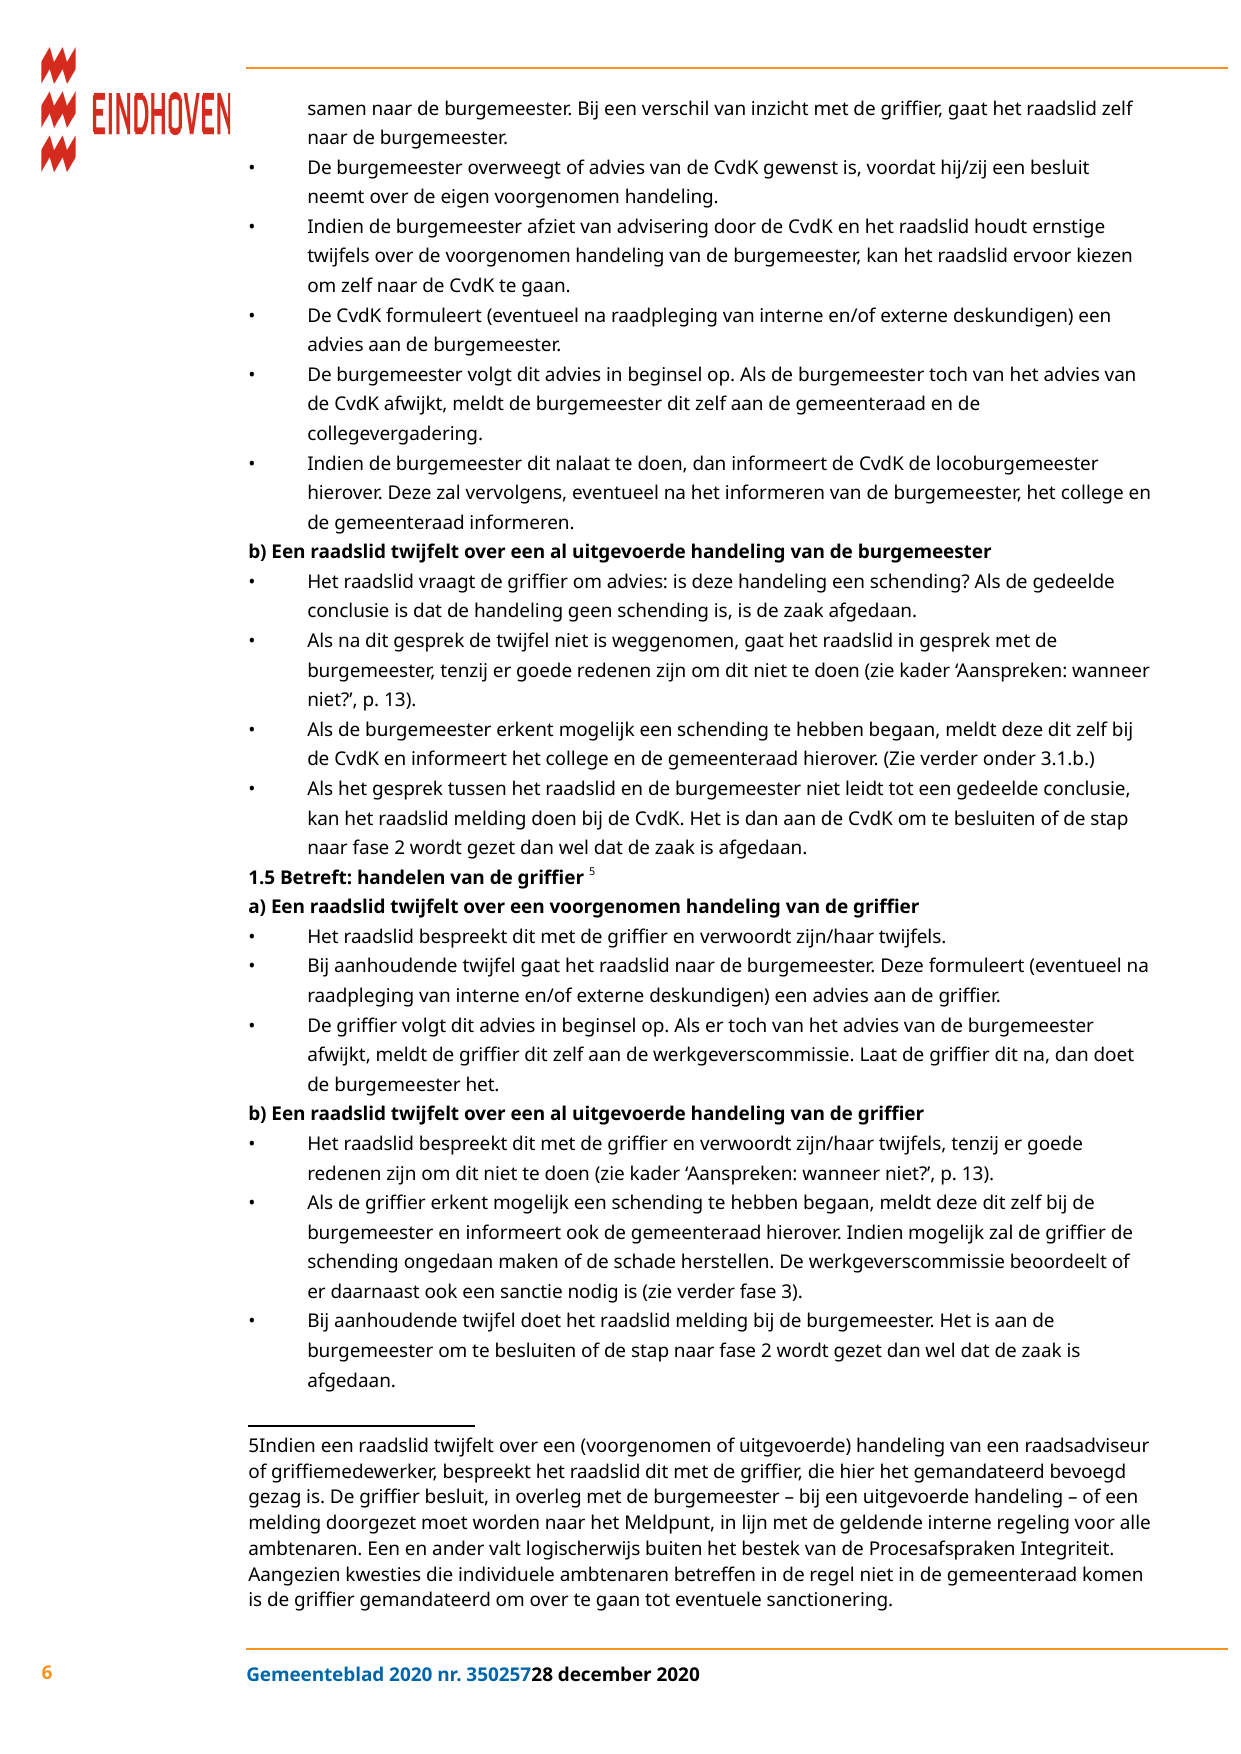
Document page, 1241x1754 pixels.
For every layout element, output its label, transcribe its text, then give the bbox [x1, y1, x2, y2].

list Bij aanhoudende twijfel gaat het raadslid naar de burgemeester. Deze formuleert (eventueel na raadpleging van interne en/of externe deskundigen) een advies aan de griffier. [248, 953, 1152, 1008]
list De burgemeester overweegt of advies van de CvdK gewenst is, voordat hij/zij een besluit neemt over de eigen voorgenomen handeling. [248, 154, 1152, 209]
list Bij aanhoudende twijfel doet het raadslid melding bij de burgemeester. Het is aan de burgemeester om te besluiten of de stap naar fase 2 wordt gezet dan wel dat de zaak is afgedaan. [248, 1308, 1152, 1393]
list De burgemeester volgt dit advies in beginsel op. Als de burgemeester toch van het advies van de CvdK afwijkt, meldt de burgemeester dit zelf aan de gemeenteraad en de collegevergadering. [248, 361, 1152, 446]
picture [41, 47, 231, 172]
list Indien de burgemeester afziet van advisering door de CvdK en het raadslid houdt ernstige twijfels over de voorgenomen handeling van de burgemeester, kan het raadslid ervoor kiezen om zelf naar de CvdK te gaan. [248, 213, 1152, 298]
list Als het gesprek tussen het raadslid en de burgemeester niet leidt tot een gedeelde conclusie, kan het raadslid melding doen bij de CvdK. Het is dan aan de CvdK om te besluiten of de stap naar fase 2 wordt gezet dan wel dat de zaak is afgedaan. [248, 775, 1152, 860]
list Indien de burgemeester dit nalaat te doen, dan informeert de CvdK de locoburgemeester hierover. Deze zal vervolgens, eventueel na het informeren van de burgemeester, het college en de gemeenteraad informeren. [248, 450, 1152, 535]
text Indien een raadslid twijfelt over een (voorgenomen of uitgevoerde) handeling van een raadsadviseur of griffiemedewerker, bespreekt het raadslid dit met de griffier, die hier het gemandateerd bevoegd gezag is. De griffier besluit, in overleg met de burgemeester – bij een uitgevoerde handeling – of een melding doorgezet moet worden naar het Meldpunt, in lijn met de geldende interne regeling voor alle ambtenaren. Een en ander valt logischerwijs buiten het bestek van de Procesafspraken Integriteit. Aangezien kwesties die individuele ambtenaren betreffen in de regel niet in de gemeenteraad komen is de griffier gemandateerd om over te gaan tot eventuele sanctionering. [248, 1432, 1152, 1612]
list De griffier volgt dit advies in beginsel op. Als er toch van het advies van de burgemeester afwijkt, meldt de griffier dit zelf aan de werkgeverscommissie. Laat de griffier dit na, dan doet de burgemeester het. [248, 1012, 1152, 1097]
text b) Een raadslid twijfelt over een al uitgevoerde handeling van de griffier [248, 1101, 1152, 1126]
text a) Een raadslid twijfelt over een voorgenomen handeling van de griffier [248, 893, 1152, 919]
text 1.5 Betreft: handelen van de griffier [248, 864, 1152, 890]
list Het raadslid bespreekt dit met de griffier en verwoordt zijn/haar twijfels. [248, 923, 1152, 949]
list Het raadslid bespreekt dit met de griffier en verwoordt zijn/haar twijfels, tenzij er goede redenen zijn om dit niet te doen (zie kader ‘Aanspreken: wanneer niet?’, p. 13). [248, 1130, 1152, 1186]
list De CvdK formuleert (eventueel na raadpleging van interne en/of externe deskundigen) een advies aan de burgemeester. [248, 302, 1152, 357]
list samen naar de burgemeester. Bij een verschil van inzicht met de griffier, gaat het raadslid zelf naar de burgemeester. [248, 95, 1152, 150]
list Als na dit gesprek de twijfel niet is weggenomen, gaat het raadslid in gesprek met de burgemeester, tenzij er goede redenen zijn om dit niet te doen (zie kader ‘Aanspreken: wanneer niet?’, p. 13). [248, 627, 1152, 712]
list Het raadslid vraagt de griffier om advies: is deze handeling een schending? Als de gedeelde conclusie is dat de handeling geen schending is, is de zaak afgedaan. [248, 568, 1152, 623]
list Als de griffier erkent mogelijk een schending te hebben begaan, meldt deze dit zelf bij de burgemeester en informeert ook de gemeenteraad hierover. Indien mogelijk zal de griffier de schending ongedaan maken of de schade herstellen. De werkgeverscommissie beoordeelt of er daarnaast ook een sanctie nodig is (zie verder fase 3). [248, 1189, 1152, 1304]
list Als de burgemeester erkent mogelijk een schending te hebben begaan, meldt deze dit zelf bij de CvdK en informeert het college en de gemeenteraad hierover. (Zie verder onder 3.1.b.) [248, 716, 1152, 771]
text b) Een raadslid twijfelt over een al uitgevoerde handeling van de burgemeester [248, 538, 1152, 564]
